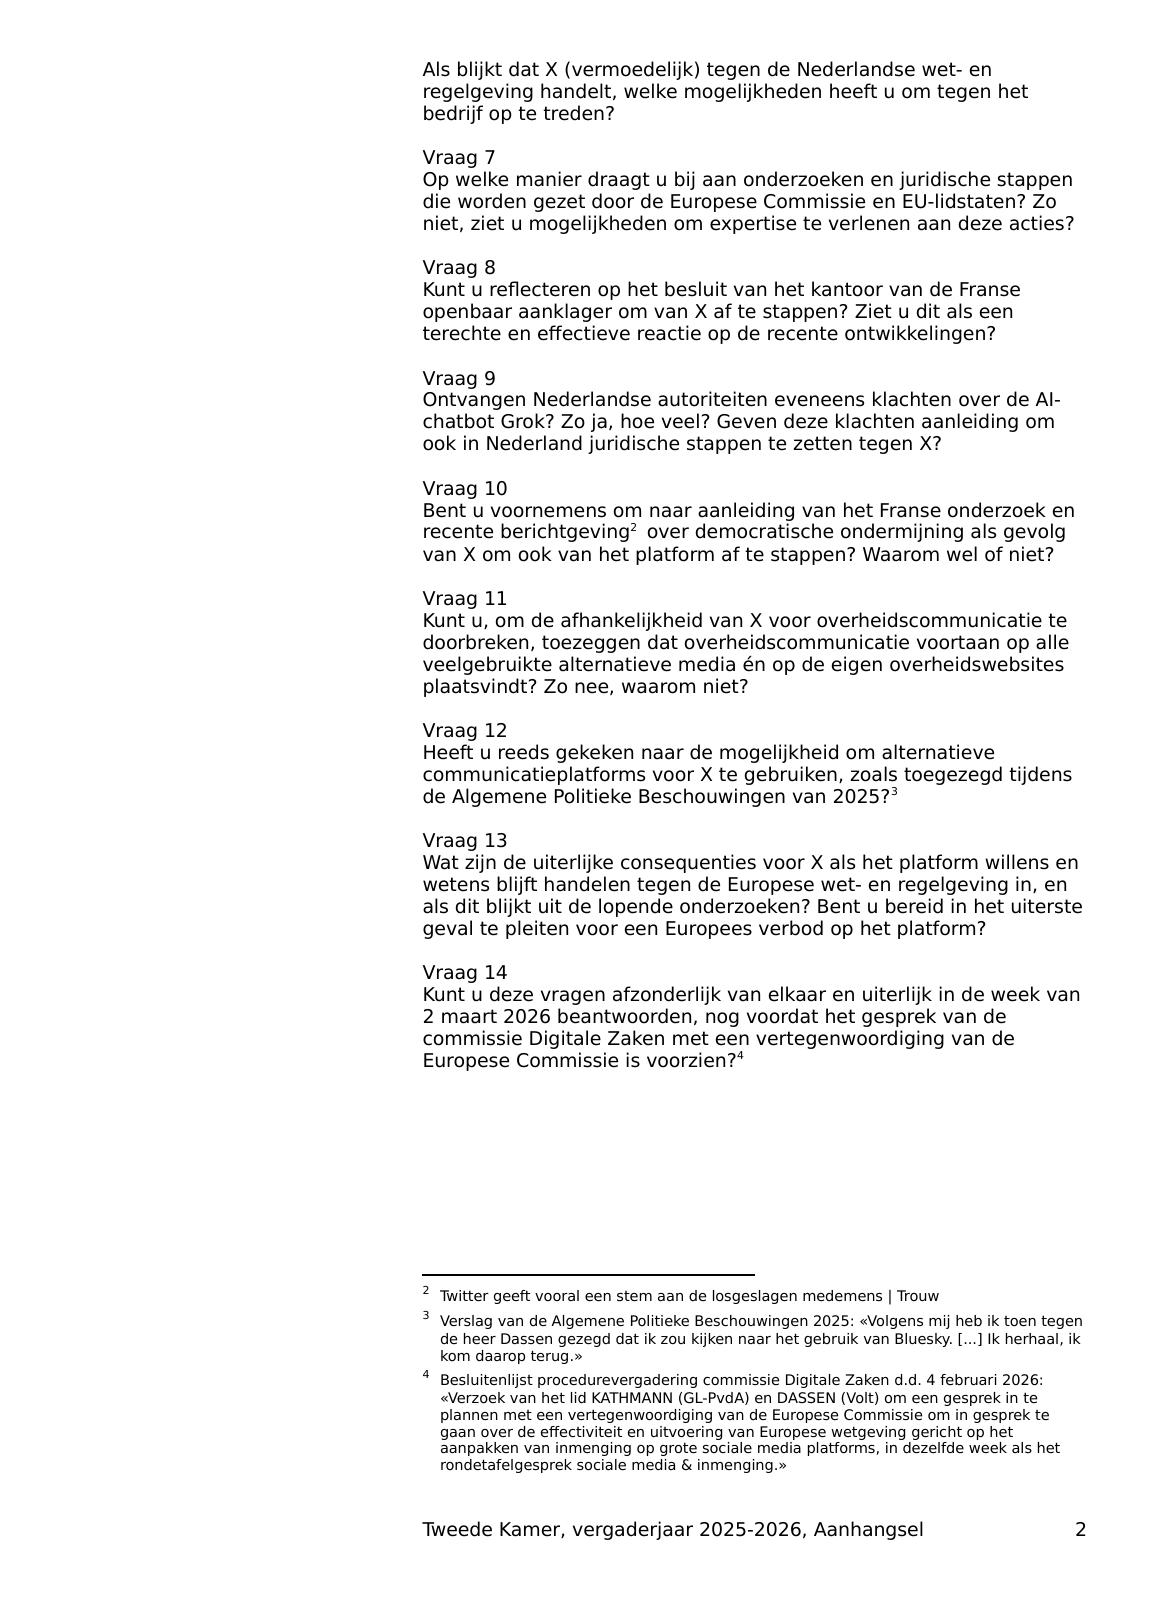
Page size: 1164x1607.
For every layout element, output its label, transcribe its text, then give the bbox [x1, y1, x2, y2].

text Ontvangen Nederlandse autoriteiten eveneens klachten over de AI-chatbot Grok? Zo ja, hoe veel? Geven deze klachten aanleiding om ook in Nederland juridische stappen te zetten tegen X? [422, 389, 1087, 455]
text Vraag 7 [422, 147, 1087, 169]
text Vraag 12 [422, 720, 1087, 742]
text Besluitenlijst procedurevergadering commissie Digitale Zaken d.d. 4 februari 2026: «Verzoek van het lid KATHMANN (GL-PvdA) en DASSEN (Volt) om een gesprek in te plannen met een vertegenwoordiging van de Europese Commissie om in gesprek te gaan over de effectiviteit en uitvoering van Europese wetgeving gericht op het aanpakken van inmenging op grote sociale media platforms, in dezelfde week als het rondetafelgesprek sociale media & inmenging.» [422, 1368, 1087, 1474]
text Op welke manier draagt u bij aan onderzoeken en juridische stappen die worden gezet door de Europese Commissie en EU-lidstaten? Zo niet, ziet u mogelijkheden om expertise te verlenen aan deze acties? [422, 169, 1087, 235]
text Bent u voornemens om naar aanleiding van het Franse onderzoek en recente berichtgeving over democratische ondermijning als gevolg van X om ook van het platform af te stappen? Waarom wel of niet? [422, 499, 1087, 565]
text Wat zijn de uiterlijke consequenties voor X als het platform willens en wetens blijft handelen tegen de Europese wet- en regelgeving in, en als dit blijkt uit de lopende onderzoeken? Bent u bereid in het uiterste geval te pleiten voor een Europees verbod op het platform? [422, 852, 1087, 940]
text Vraag 14 [422, 962, 1087, 984]
text Kunt u, om de afhankelijkheid van X voor overheidscommunicatie te doorbreken, toezeggen dat overheidscommunicatie voortaan op alle veelgebruikte alternatieve media én op de eigen overheidswebsites plaatsvindt? Zo nee, waarom niet? [422, 609, 1087, 697]
text Twitter geeft vooral een stem aan de losgeslagen medemens | Trouw [422, 1284, 1087, 1306]
text Vraag 13 [422, 830, 1087, 852]
text Kunt u reflecteren op het besluit van het kantoor van de Franse openbaar aanklager om van X af te stappen? Ziet u dit als een terechte en effectieve reactie op de recente ontwikkelingen? [422, 279, 1087, 345]
text Vraag 11 [422, 588, 1087, 609]
text Als blijkt dat X (vermoedelijk) tegen de Nederlandse wet- en regelgeving handelt, welke mogelijkheden heeft u om tegen het bedrijf op te treden? [422, 59, 1087, 125]
text Verslag van de Algemene Politieke Beschouwingen 2025: «Volgens mij heb ik toen tegen de heer Dassen gezegd dat ik zou kijken naar het gebruik van Bluesky. [...] Ik herhaal, ik kom daarop terug.» [422, 1309, 1087, 1365]
text Heeft u reeds gekeken naar de mogelijkheid om alternatieve communicatieplatforms voor X te gebruiken, zoals toegezegd tijdens de Algemene Politieke Beschouwingen van 2025? [422, 742, 1087, 808]
text Vraag 10 [422, 477, 1087, 499]
text Vraag 9 [422, 367, 1087, 389]
text Vraag 8 [422, 257, 1087, 279]
text Kunt u deze vragen afzonderlijk van elkaar en uiterlijk in de week van 2 maart 2026 beantwoorden, nog voordat het gesprek van de commissie Digitale Zaken met een vertegenwoordiging van de Europese Commissie is voorzien? [422, 984, 1087, 1072]
